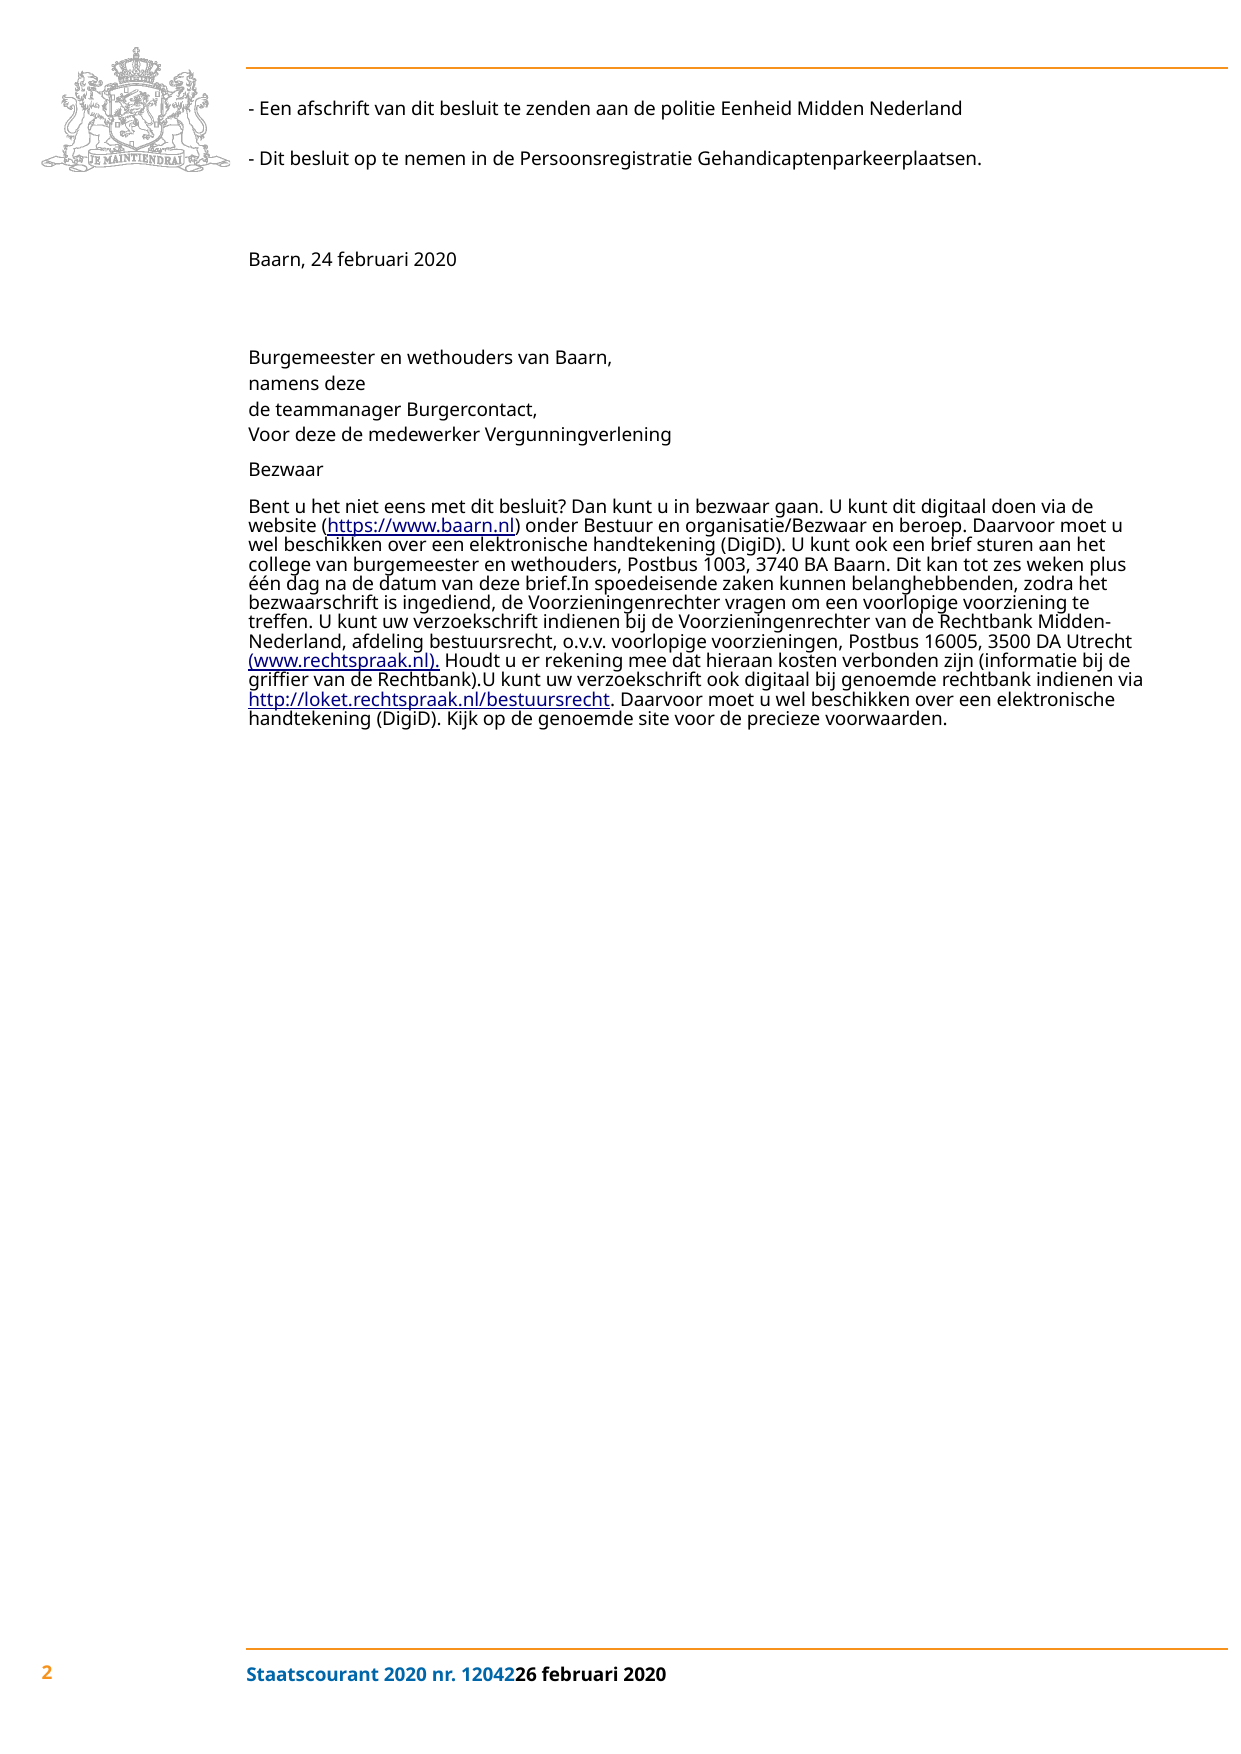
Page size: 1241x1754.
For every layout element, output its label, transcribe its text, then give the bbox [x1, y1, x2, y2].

text de teammanager Burgercontact, [248, 396, 1152, 421]
text Baarn, 24 februari 2020 [248, 246, 1152, 272]
text - Dit besluit op te nemen in de Persoonsregistratie Gehandicaptenparkeerplaatsen. [248, 145, 1152, 171]
text - Een afschrift van dit besluit te zenden aan de politie Eenheid Midden Nederland [248, 95, 1152, 121]
picture [41, 47, 231, 172]
text Burgemeester en wethouders van Baarn, [248, 344, 1152, 370]
text Voor deze de medewerker Vergunningverlening [248, 421, 1152, 447]
text Bent u het niet eens met dit besluit? Dan kunt u in bezwaar gaan. U kunt dit digitaal doen via de website (https://www.baarn.nl) onder Bestuur en organisatie/Bezwaar en beroep. Daarvoor moet u wel beschikken over een elektronische handtekening (DigiD). U kunt ook een brief sturen aan het college van burgemeester en wethouders, Postbus 1003, 3740 BA Baarn. Dit kan tot zes weken plus één dag na de datum van deze brief.In spoedeisende zaken kunnen belanghebbenden, zodra het bezwaarschrift is ingediend, de Voorzieningenrechter vragen om een voorlopige voorziening te treffen. U kunt uw verzoekschrift indienen bij de Voorzieningenrechter van de Rechtbank Midden-Nederland, afdeling bestuursrecht, o.v.v. voorlopige voorzieningen, Postbus 16005, 3500 DA Utrecht (www.rechtspraak.nl). Houdt u er rekening mee dat hieraan kosten verbonden zijn (informatie bij de griffier van de Rechtbank).U kunt uw verzoekschrift ook digitaal bij genoemde rechtbank indienen via http://loket.rechtspraak.nl/bestuursrecht. Daarvoor moet u wel beschikken over een elektronische handtekening (DigiD). Kijk op de genoemde site voor de precieze voorwaarden. [248, 498, 1152, 729]
text Bezwaar [248, 461, 1152, 480]
text namens deze [248, 370, 1152, 396]
